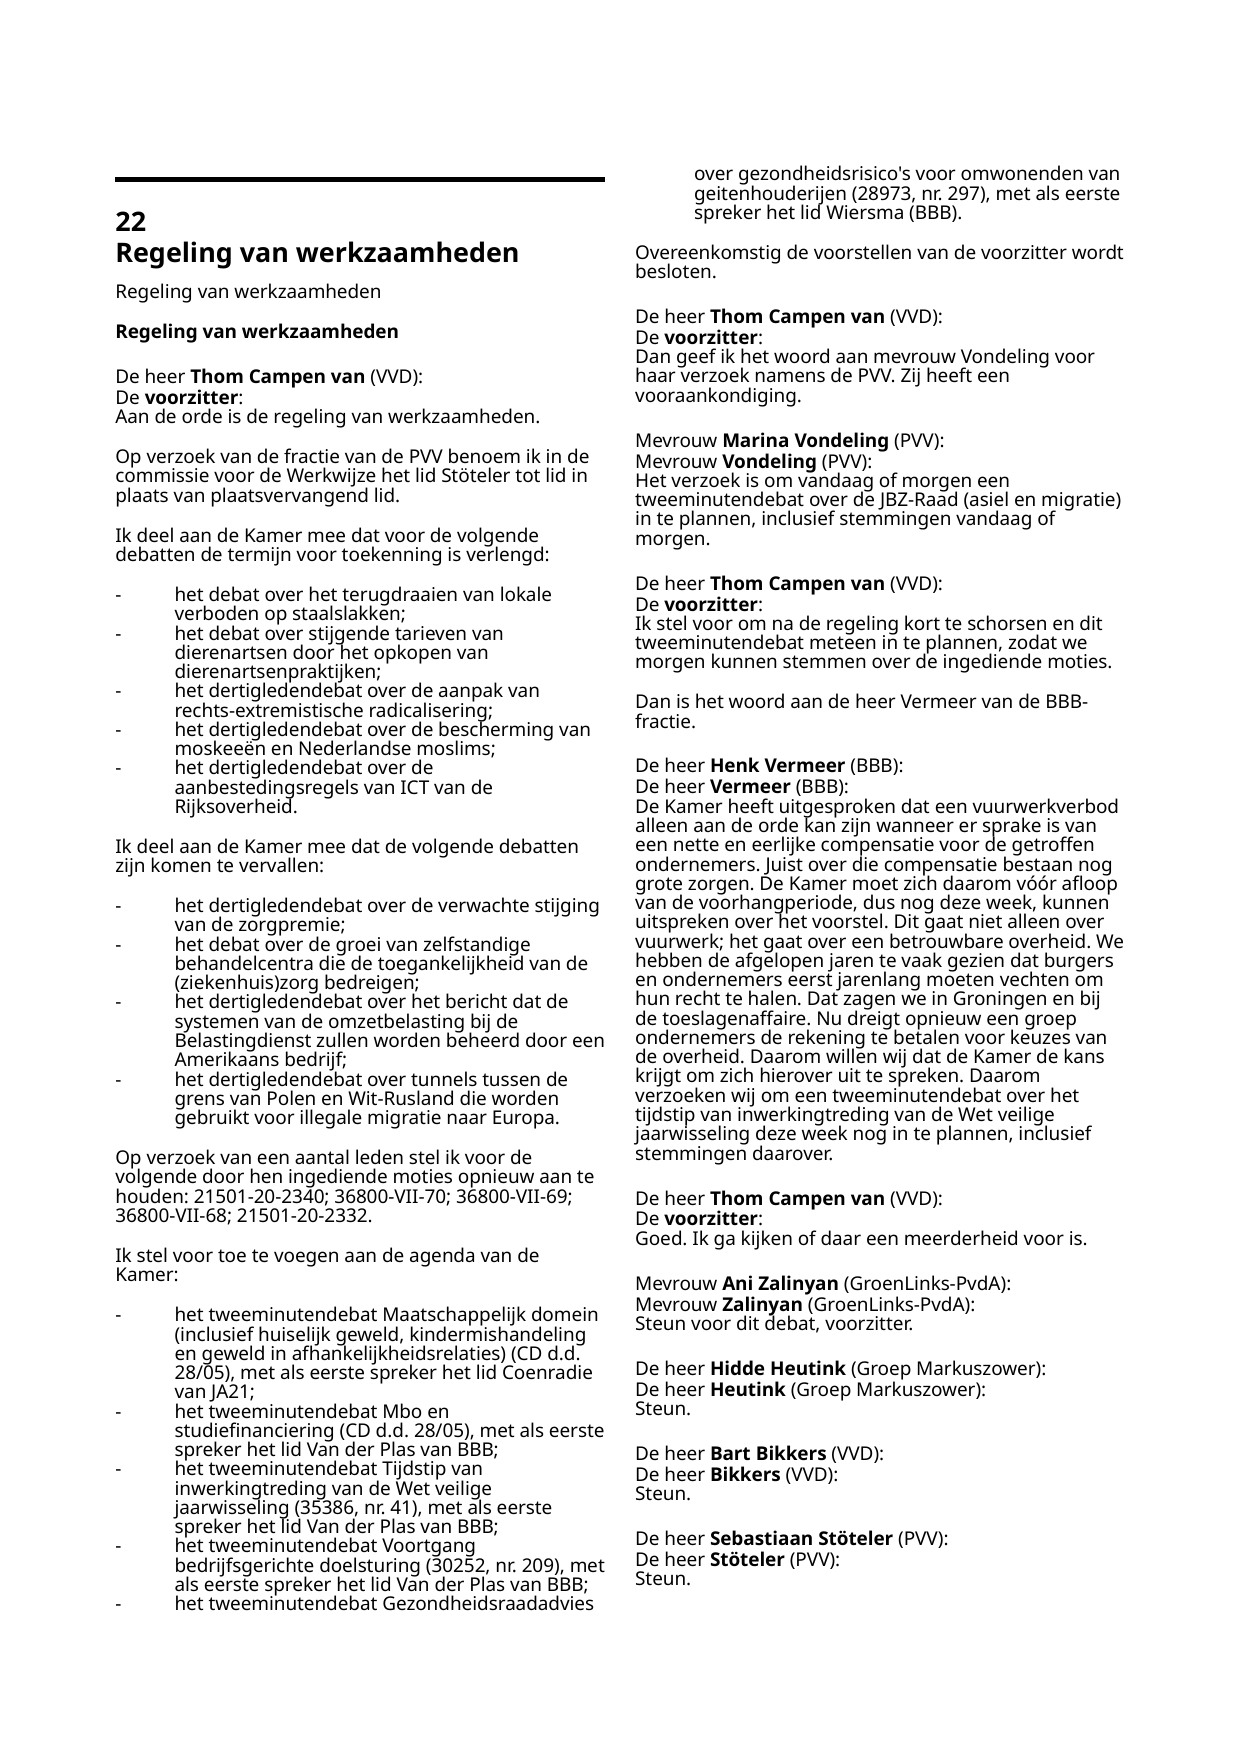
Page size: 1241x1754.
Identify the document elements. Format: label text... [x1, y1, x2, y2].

text Regeling van werkzaamheden [115, 323, 605, 342]
text Regeling van werkzaamheden [115, 283, 605, 302]
text Ik stel voor om na de regeling kort te schorsen en dit tweeminutendebat meteen in te plannen, zodat we morgen kunnen stemmen over de ingediende moties. [635, 615, 1125, 673]
text De heer Sebastiaan Stöteler (PVV): [635, 1525, 1125, 1551]
list het tweeminutendebat Gezondheidsraadadvies [115, 1595, 605, 1614]
text De heer Stöteler (PVV): [635, 1551, 1125, 1570]
text Goed. Ik ga kijken of daar een meerderheid voor is. [635, 1230, 1125, 1249]
text De voorzitter: [115, 389, 605, 408]
text De voorzitter: [635, 596, 1125, 615]
text Dan geef ik het woord aan mevrouw Vondeling voor haar verzoek namens de PVV. Zij heeft een vooraankondiging. [635, 348, 1125, 406]
list het debat over het terugdraaien van lokale verboden op staalslakken; [115, 586, 605, 624]
text Op verzoek van de fractie van de PVV benoem ik in de commissie voor de Werkwijze het lid Stöteler tot lid in plaats van plaatsvervangend lid. [115, 448, 605, 506]
text De heer Thom Campen van (VVD): [635, 1185, 1125, 1210]
text Dan is het woord aan de heer Vermeer van de BBB-fractie. [635, 693, 1125, 732]
list het debat over stijgende tarieven van dierenartsen door het opkopen van dierenartsenpraktijken; [115, 624, 605, 682]
text De Kamer heeft uitgesproken dat een vuurwerkverbod alleen aan de orde kan zijn wanneer er sprake is van een nette en eerlijke compensatie voor de getroffen ondernemers. Juist over die compensatie bestaan nog grote zorgen. De Kamer moet zich daarom vóór afloop van de voorhangperiode, dus nog deze week, kunnen uitspreken over het voorstel. Dit gaat niet alleen over vuurwerk; het gaat over een betrouwbare overheid. We hebben de afgelopen jaren te vaak gezien dat burgers en ondernemers eerst jarenlang moeten vechten om hun recht te halen. Dat zagen we in Groningen en bij de toeslagenaffaire. Nu dreigt opnieuw een groep ondernemers de rekening te betalen voor keuzes van de overheid. Daarom willen wij dat de Kamer de kans krijgt om zich hierover uit te spreken. Daarom verzoeken wij om een tweeminutendebat over het tijdstip van inwerkingtreding van de Wet veilige jaarwisseling deze week nog in te plannen, inclusief stemmingen daarover. [635, 798, 1125, 1164]
text Steun voor dit debat, voorzitter. [635, 1315, 1125, 1334]
text Ik deel aan de Kamer mee dat voor de volgende debatten de termijn voor toekenning is verlengd: [115, 527, 605, 565]
text De heer Henk Vermeer (BBB): [635, 753, 1125, 778]
text De voorzitter: [635, 1210, 1125, 1230]
text Overeenkomstig de voorstellen van de voorzitter wordt besloten. [635, 244, 1125, 282]
text De heer Hidde Heutink (Groep Markuszower): [635, 1355, 1125, 1381]
text Aan de orde is de regeling van werkzaamheden. [115, 408, 605, 427]
text Het verzoek is om vandaag of morgen een tweeminutendebat over de JBZ-Raad (asiel en migratie) in te plannen, inclusief stemmingen vandaag of morgen. [635, 472, 1125, 549]
text De heer Bart Bikkers (VVD): [635, 1440, 1125, 1466]
list het tweeminutendebat Maatschappelijk domein (inclusief huiselijk geweld, kindermishandeling en geweld in afhankelijkheidsrelaties) (CD d.d. 28/05), met als eerste spreker het lid Coenradie van JA21; [115, 1306, 605, 1403]
list het tweeminutendebat Mbo en studiefinanciering (CD d.d. 28/05), met als eerste spreker het lid Van der Plas van BBB; [115, 1403, 605, 1460]
text Mevrouw Marina Vondeling (PVV): [635, 427, 1125, 453]
list het dertigledendebat over tunnels tussen de grens van Polen en Wit-Rusland die worden gebruikt voor illegale migratie naar Europa. [115, 1071, 605, 1128]
list het dertigledendebat over de verwachte stijging van de zorgpremie; [115, 897, 605, 936]
text De heer Thom Campen van (VVD): [635, 303, 1125, 329]
text Op verzoek van een aantal leden stel ik voor de volgende door hen ingediende moties opnieuw aan te houden: 21501-20-2340; 36800-VII-70; 36800-VII-69; 36800-VII-68; 21501-20-2332. [115, 1149, 605, 1226]
text Mevrouw Ani Zalinyan (GroenLinks-PvdA): [635, 1270, 1125, 1296]
text Steun. [635, 1485, 1125, 1504]
list het debat over de groei van zelfstandige behandelcentra die de toegankelijkheid van de (ziekenhuis)zorg bedreigen; [115, 936, 605, 993]
list het dertigledendebat over de aanbestedingsregels van ICT van de Rijksoverheid. [115, 759, 605, 817]
list het tweeminutendebat Tijdstip van inwerkingtreding van de Wet veilige jaarwisseling (35386, nr. 41), met als eerste spreker het lid Van der Plas van BBB; [115, 1460, 605, 1537]
text Steun. [635, 1570, 1125, 1589]
list het tweeminutendebat Voortgang bedrijfsgerichte doelsturing (30252, nr. 209), met als eerste spreker het lid Van der Plas van BBB; [115, 1537, 605, 1595]
text De heer Thom Campen van (VVD): [115, 363, 605, 389]
text Regeling van werkzaamheden [115, 239, 605, 283]
text De heer Vermeer (BBB): [635, 778, 1125, 798]
text Ik stel voor toe te voegen aan de agenda van de Kamer: [115, 1247, 605, 1286]
text De heer Thom Campen van (VVD): [635, 570, 1125, 596]
text 22 [115, 203, 605, 239]
text De heer Heutink (Groep Markuszower): [635, 1381, 1125, 1400]
list over gezondheidsrisico's voor omwonenden van geitenhouderijen (28973, nr. 297), met als eerste spreker het lid Wiersma (BBB). [635, 165, 1125, 223]
text Ik deel aan de Kamer mee dat de volgende debatten zijn komen te vervallen: [115, 838, 605, 876]
text Mevrouw Vondeling (PVV): [635, 453, 1125, 472]
list het dertigledendebat over de aanpak van rechts-extremistische radicalisering; [115, 682, 605, 721]
text De heer Bikkers (VVD): [635, 1466, 1125, 1485]
list het dertigledendebat over de bescherming van moskeeën en Nederlandse moslims; [115, 721, 605, 759]
list het dertigledendebat over het bericht dat de systemen van de omzetbelasting bij de Belastingdienst zullen worden beheerd door een Amerikaans bedrijf; [115, 993, 605, 1071]
text Steun. [635, 1400, 1125, 1419]
text De voorzitter: [635, 329, 1125, 348]
text Mevrouw Zalinyan (GroenLinks-PvdA): [635, 1296, 1125, 1315]
